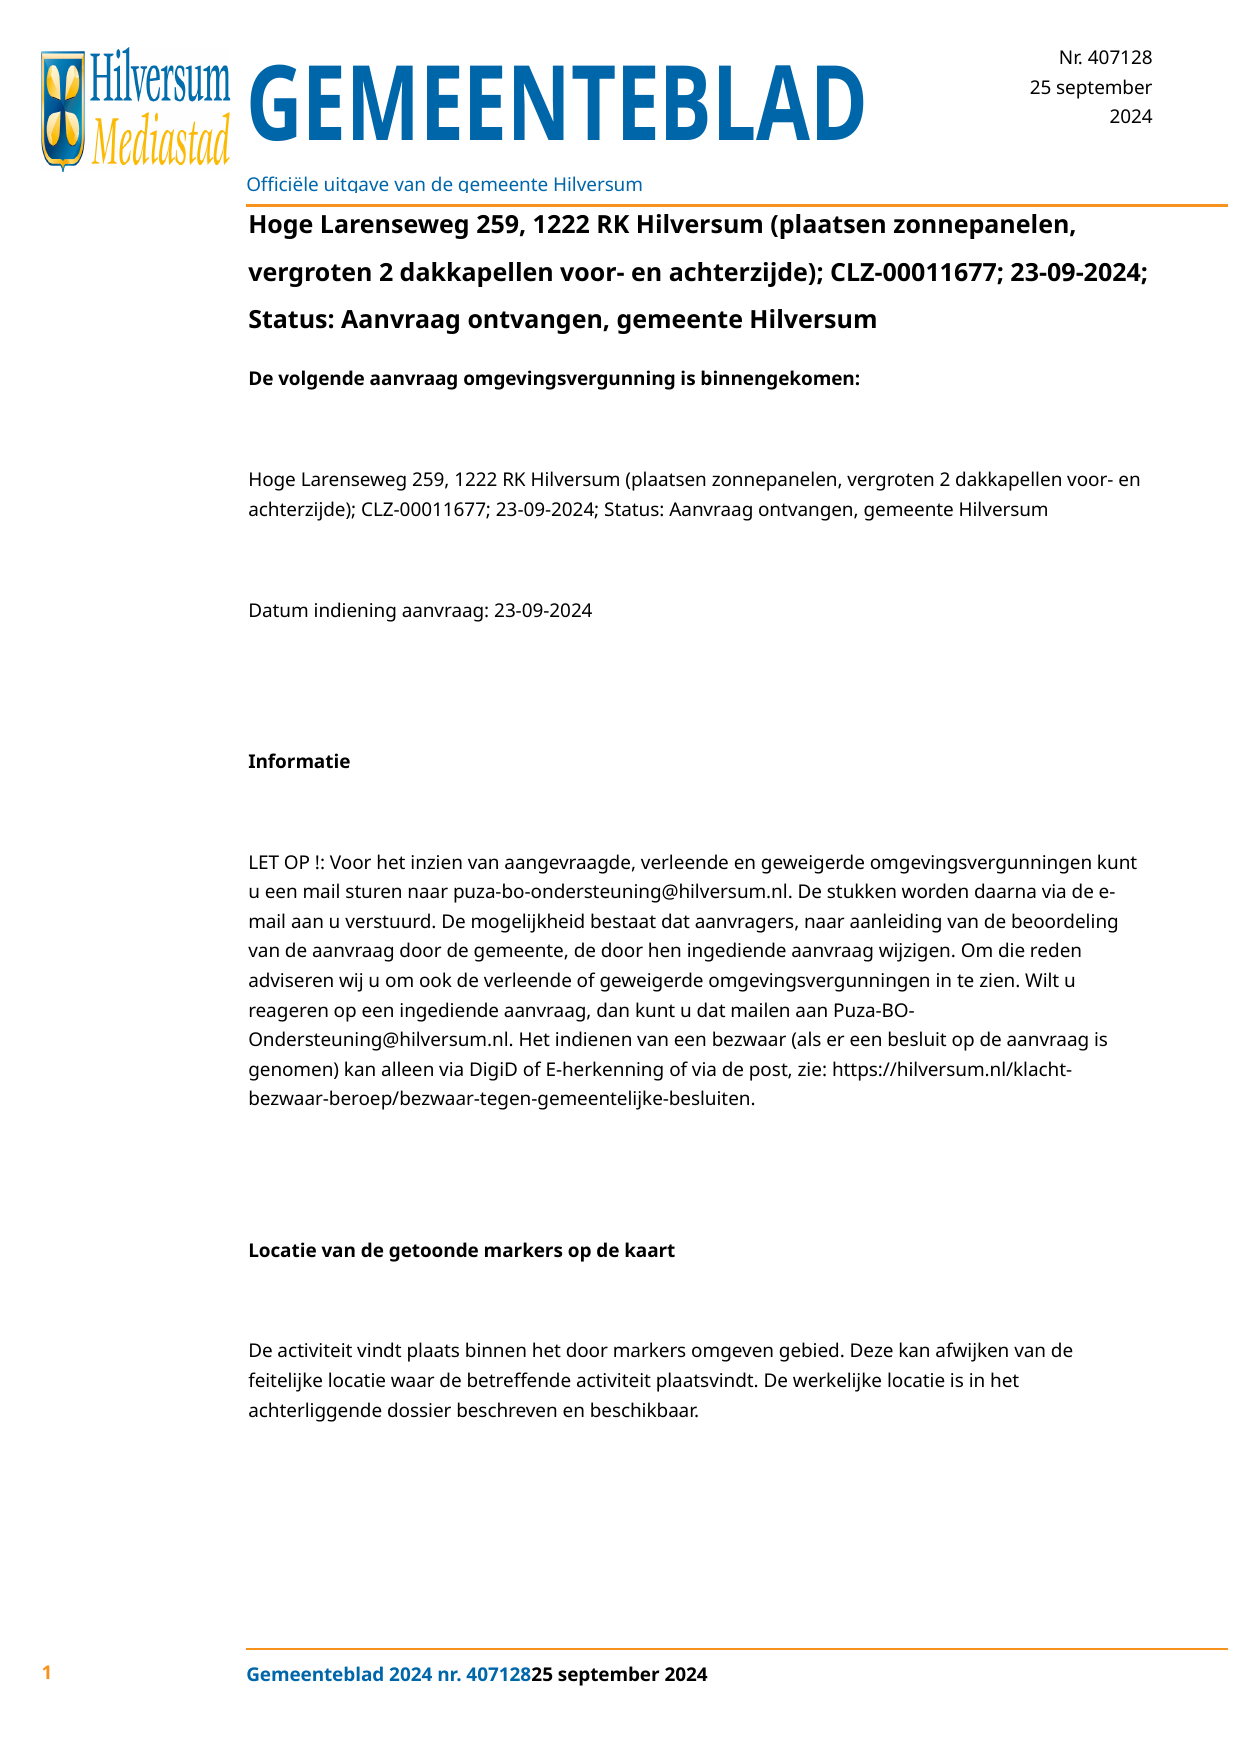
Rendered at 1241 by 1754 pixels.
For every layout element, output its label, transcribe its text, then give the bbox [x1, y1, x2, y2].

text De volgende aanvraag omgevingsvergunning is binnengekomen: [248, 366, 1152, 391]
text Locatie van de getoonde markers op de kaart [248, 1237, 1152, 1262]
text Hoge Larenseweg 259, 1222 RK Hilversum (plaatsen zonnepanelen, vergroten 2 dakkapellen voor- en achterzijde); CLZ-00011677; 23-09-2024; Status: Aanvraag ontvangen, gemeente Hilversum [248, 466, 1152, 522]
text De activiteit vindt plaats binnen het door markers omgeven gebied. Deze kan afwijken van de feitelijke locatie waar de betreffende activiteit plaatsvindt. De werkelijke locatie is in het achterliggende dossier beschreven en beschikbaar. [248, 1338, 1152, 1422]
picture [41, 47, 231, 172]
text Datum indiening aanvraag: 23-09-2024 [248, 597, 1152, 622]
text Hoge Larenseweg 259, 1222 RK Hilversum (plaatsen zonnepanelen, vergroten 2 dakkapellen voor- en achterzijde); CLZ-00011677; 23-09-2024; Status: Aanvraag ontvangen, gemeente Hilversum [248, 207, 1152, 336]
text LET OP !: Voor het inzien van aangevraagde, verleende en geweigerde omgevingsvergunningen kunt u een mail sturen naar puza-bo-ondersteuning@hilversum.nl. De stukken worden daarna via de e-mail aan u verstuurd. De mogelijkheid bestaat dat aanvragers, naar aanleiding van de beoordeling van de aanvraag door de gemeente, de door hen ingediende aanvraag wijzigen. Om die reden adviseren wij u om ook de verleende of geweigerde omgevingsvergunningen in te zien. Wilt u reageren op een ingediende aanvraag, dan kunt u dat mailen aan Puza-BO-Ondersteuning@hilversum.nl. Het indienen van een bezwaar (als er een besluit op de aanvraag is genomen) kan alleen via DigiD of E-herkenning of via de post, zie: https://hilversum.nl/klacht-bezwaar-beroep/bezwaar-tegen-gemeentelijke-besluiten. [248, 849, 1152, 1111]
text Informatie [248, 748, 1152, 774]
